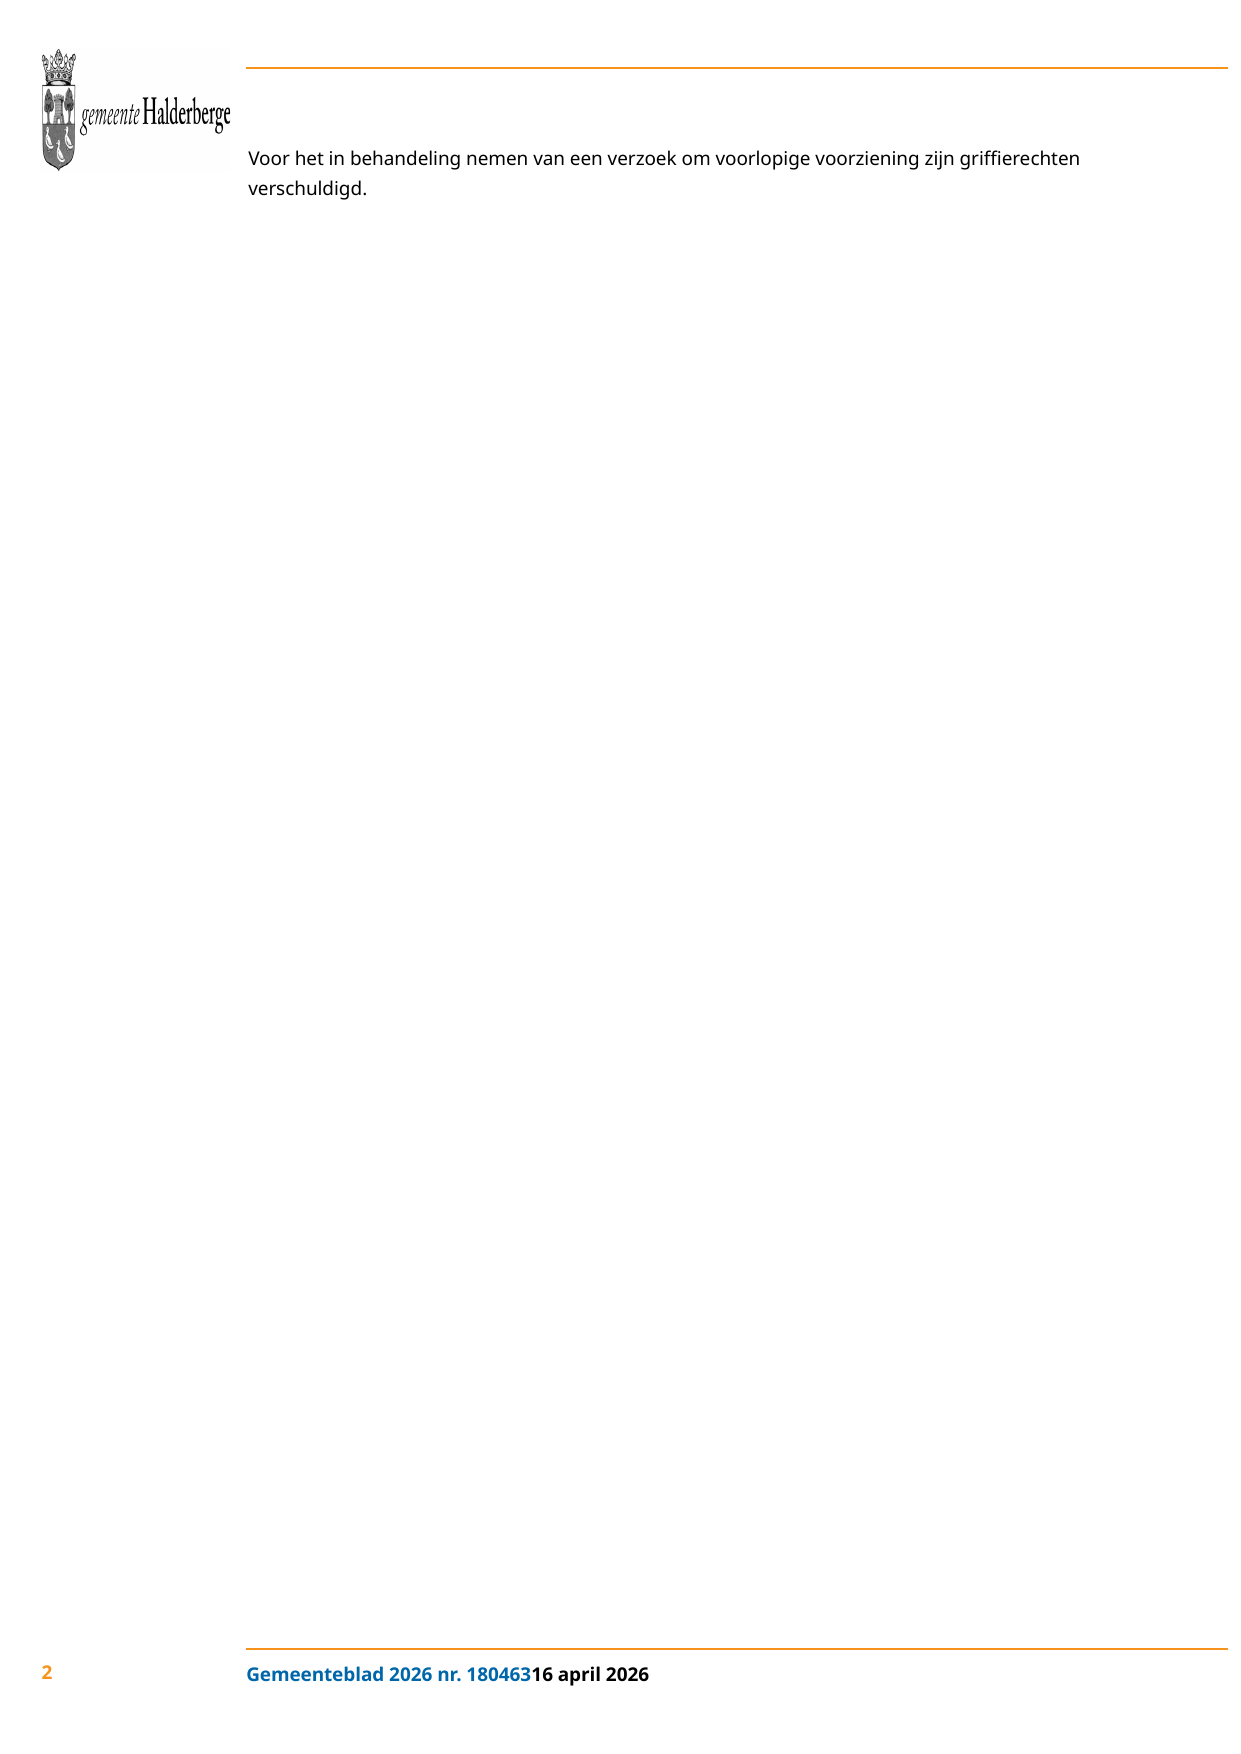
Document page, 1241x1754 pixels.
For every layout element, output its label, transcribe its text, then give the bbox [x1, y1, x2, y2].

text Voor het in behandeling nemen van een verzoek om voorlopige voorziening zijn griffierechten verschuldigd. [248, 145, 1152, 201]
picture [41, 47, 231, 172]
